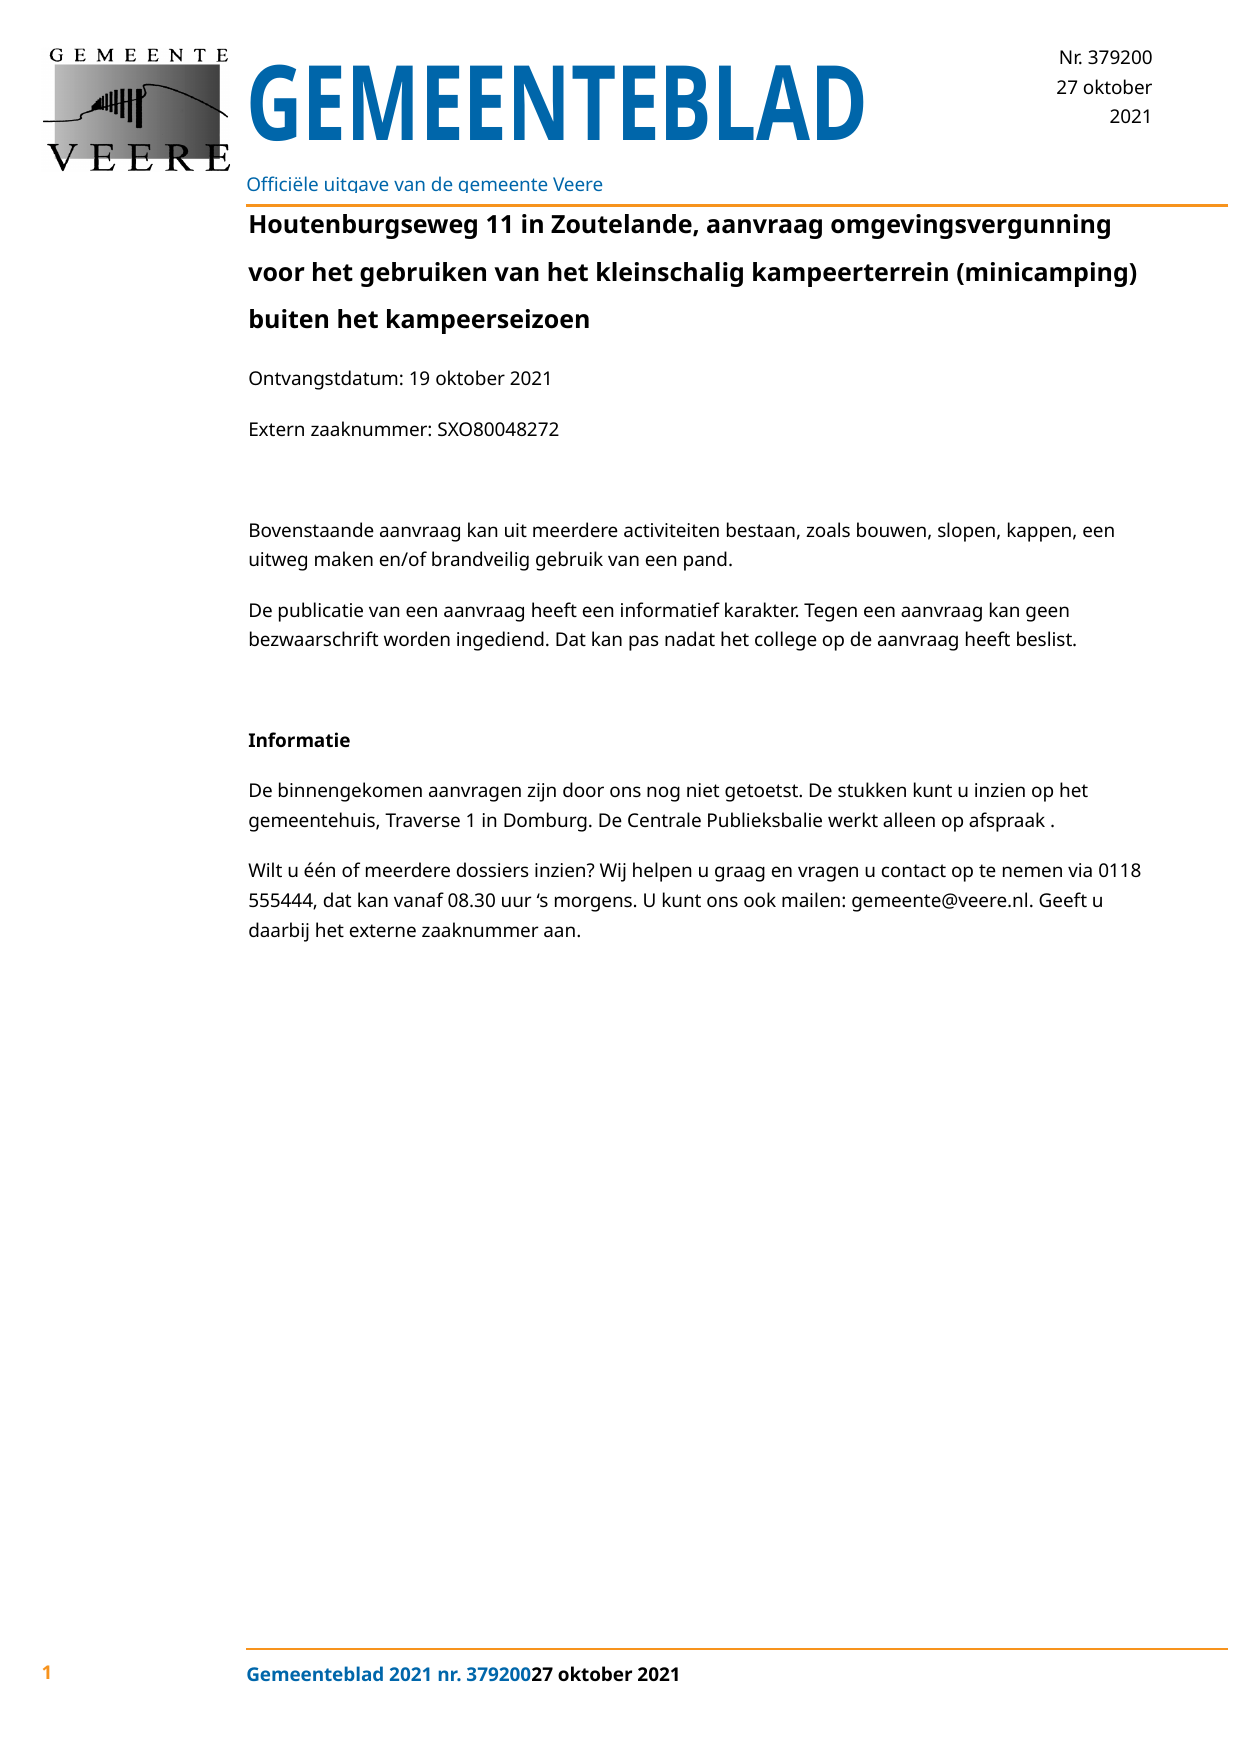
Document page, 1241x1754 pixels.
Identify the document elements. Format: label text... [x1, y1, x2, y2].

text Informatie [248, 727, 1152, 753]
text De publicatie van een aanvraag heeft een informatief karakter. Tegen een aanvraag kan geen bezwaarschrift worden ingediend. Dat kan pas nadat het college op de aanvraag heeft beslist. [248, 597, 1152, 652]
text Wilt u één of meerdere dossiers inzien? Wij helpen u graag en vragen u contact op te nemen via 0118 555444, dat kan vanaf 08.30 uur ‘s morgens. U kunt ons ook mailen: gemeente@veere.nl. Geeft u daarbij het externe zaaknummer aan. [248, 858, 1152, 942]
text Extern zaaknummer: SXO80048272 [248, 416, 1152, 442]
text Ontvangstdatum: 19 oktober 2021 [248, 366, 1152, 391]
picture [41, 47, 231, 172]
text De binnengekomen aanvragen zijn door ons nog niet getoetst. De stukken kunt u inzien op het gemeentehuis, Traverse 1 in Domburg. De Centrale Publieksbalie werkt alleen op afspraak . [248, 778, 1152, 833]
text Houtenburgseweg 11 in Zoutelande, aanvraag omgevingsvergunning voor het gebruiken van het kleinschalig kampeerterrein (minicamping) buiten het kampeerseizoen [248, 207, 1152, 336]
text Bovenstaande aanvraag kan uit meerdere activiteiten bestaan, zoals bouwen, slopen, kappen, een uitweg maken en/of brandveilig gebruik van een pand. [248, 517, 1152, 572]
